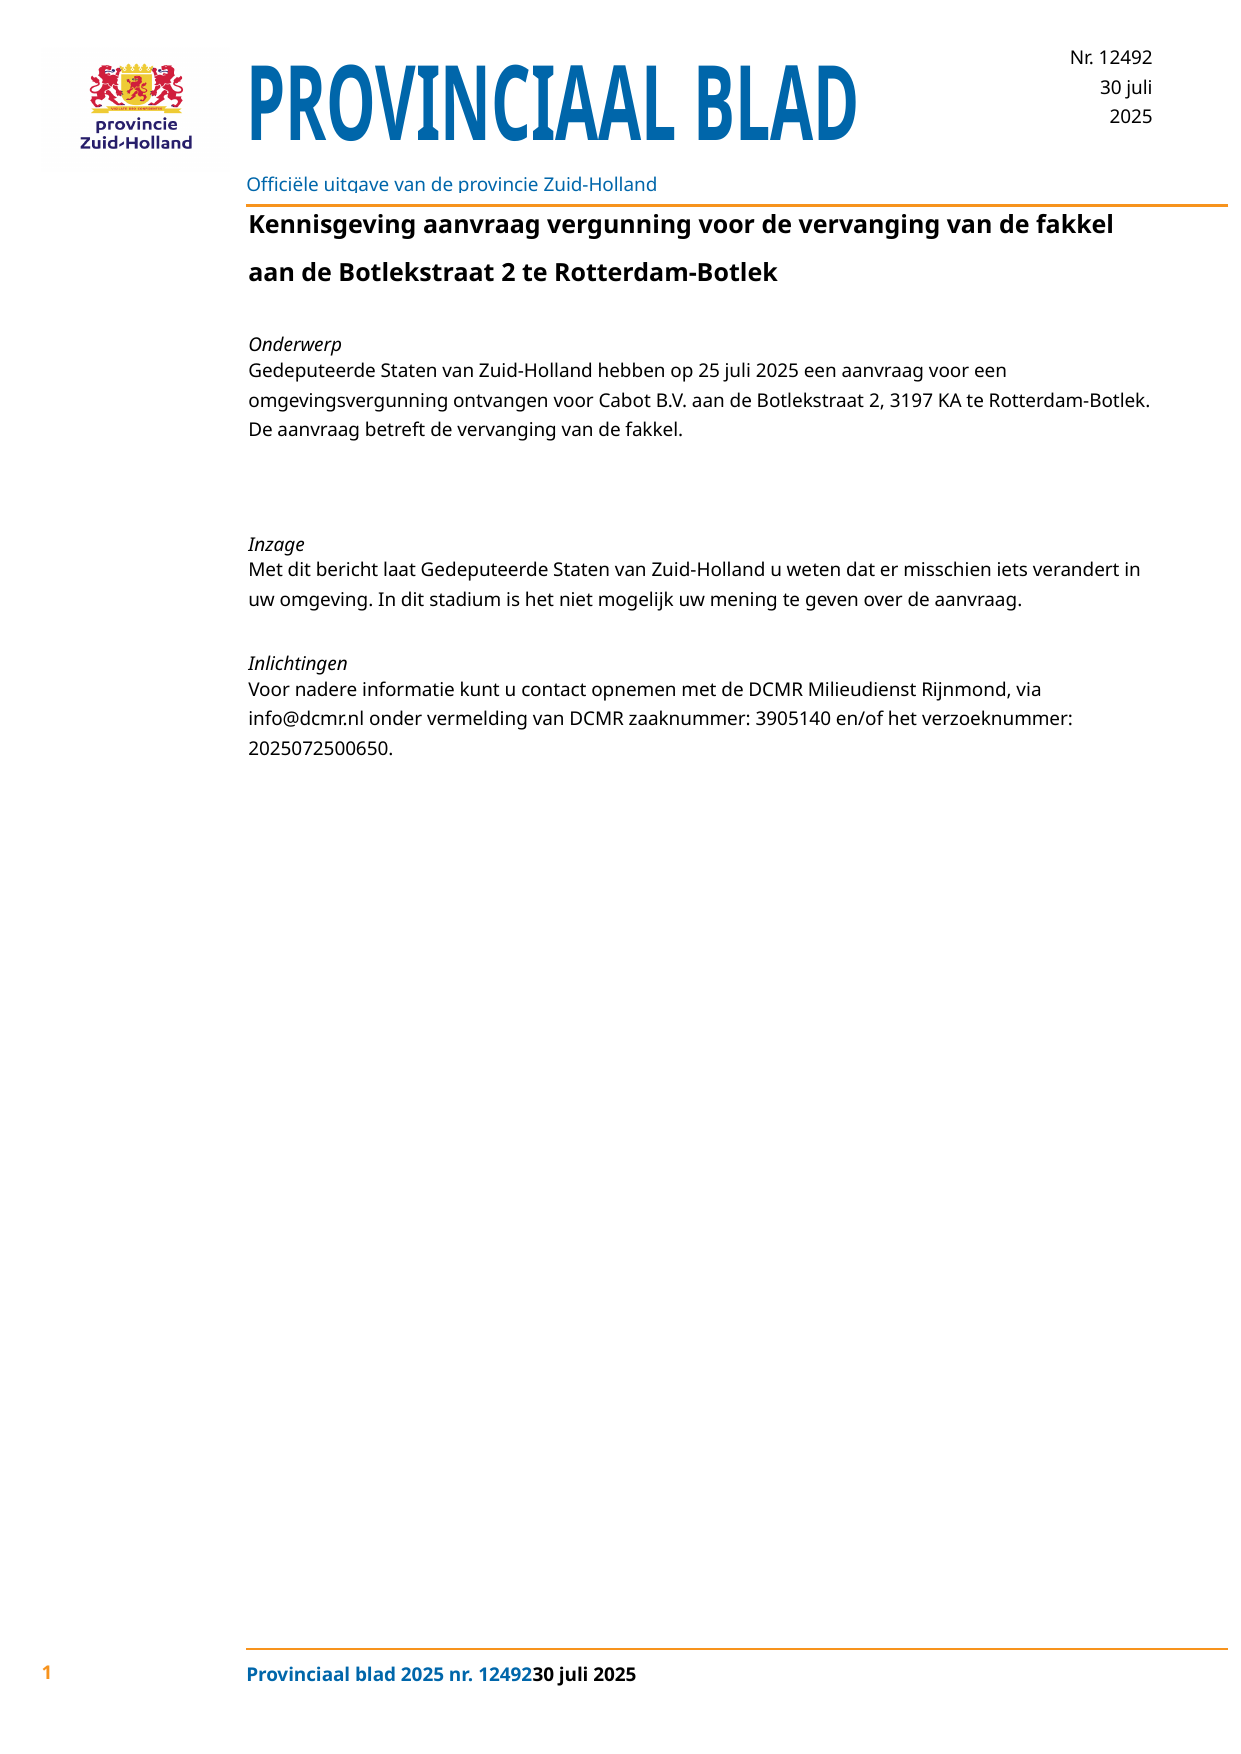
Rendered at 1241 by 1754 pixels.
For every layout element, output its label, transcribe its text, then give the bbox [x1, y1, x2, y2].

text Met dit bericht laat Gedeputeerde Staten van Zuid-Holland u weten dat er misschien iets verandert in uw omgeving. In dit stadium is het niet mogelijk uw mening te geven over de aanvraag. [248, 556, 1152, 612]
text Onderwerp [248, 331, 1152, 357]
text Voor nadere informatie kunt u contact opnemen met de DCMR Milieudienst Rijnmond, via info@dcmr.nl onder vermelding van DCMR zaaknummer: 3905140 en/of het verzoeknummer: 2025072500650. [248, 676, 1152, 761]
text Gedeputeerde Staten van Zuid-Holland hebben op 25 juli 2025 een aanvraag voor een omgevingsvergunning ontvangen voor Cabot B.V. aan de Botlekstraat 2, 3197 KA te Rotterdam-Botlek. De aanvraag betreft de vervanging van de fakkel. [248, 357, 1152, 442]
text Inzage [248, 531, 1152, 556]
text Kennisgeving aanvraag vergunning voor de vervanging van de fakkel aan de Botlekstraat 2 te Rotterdam-Botlek [248, 207, 1152, 288]
text Inlichtingen [248, 650, 1152, 676]
picture [41, 47, 231, 172]
